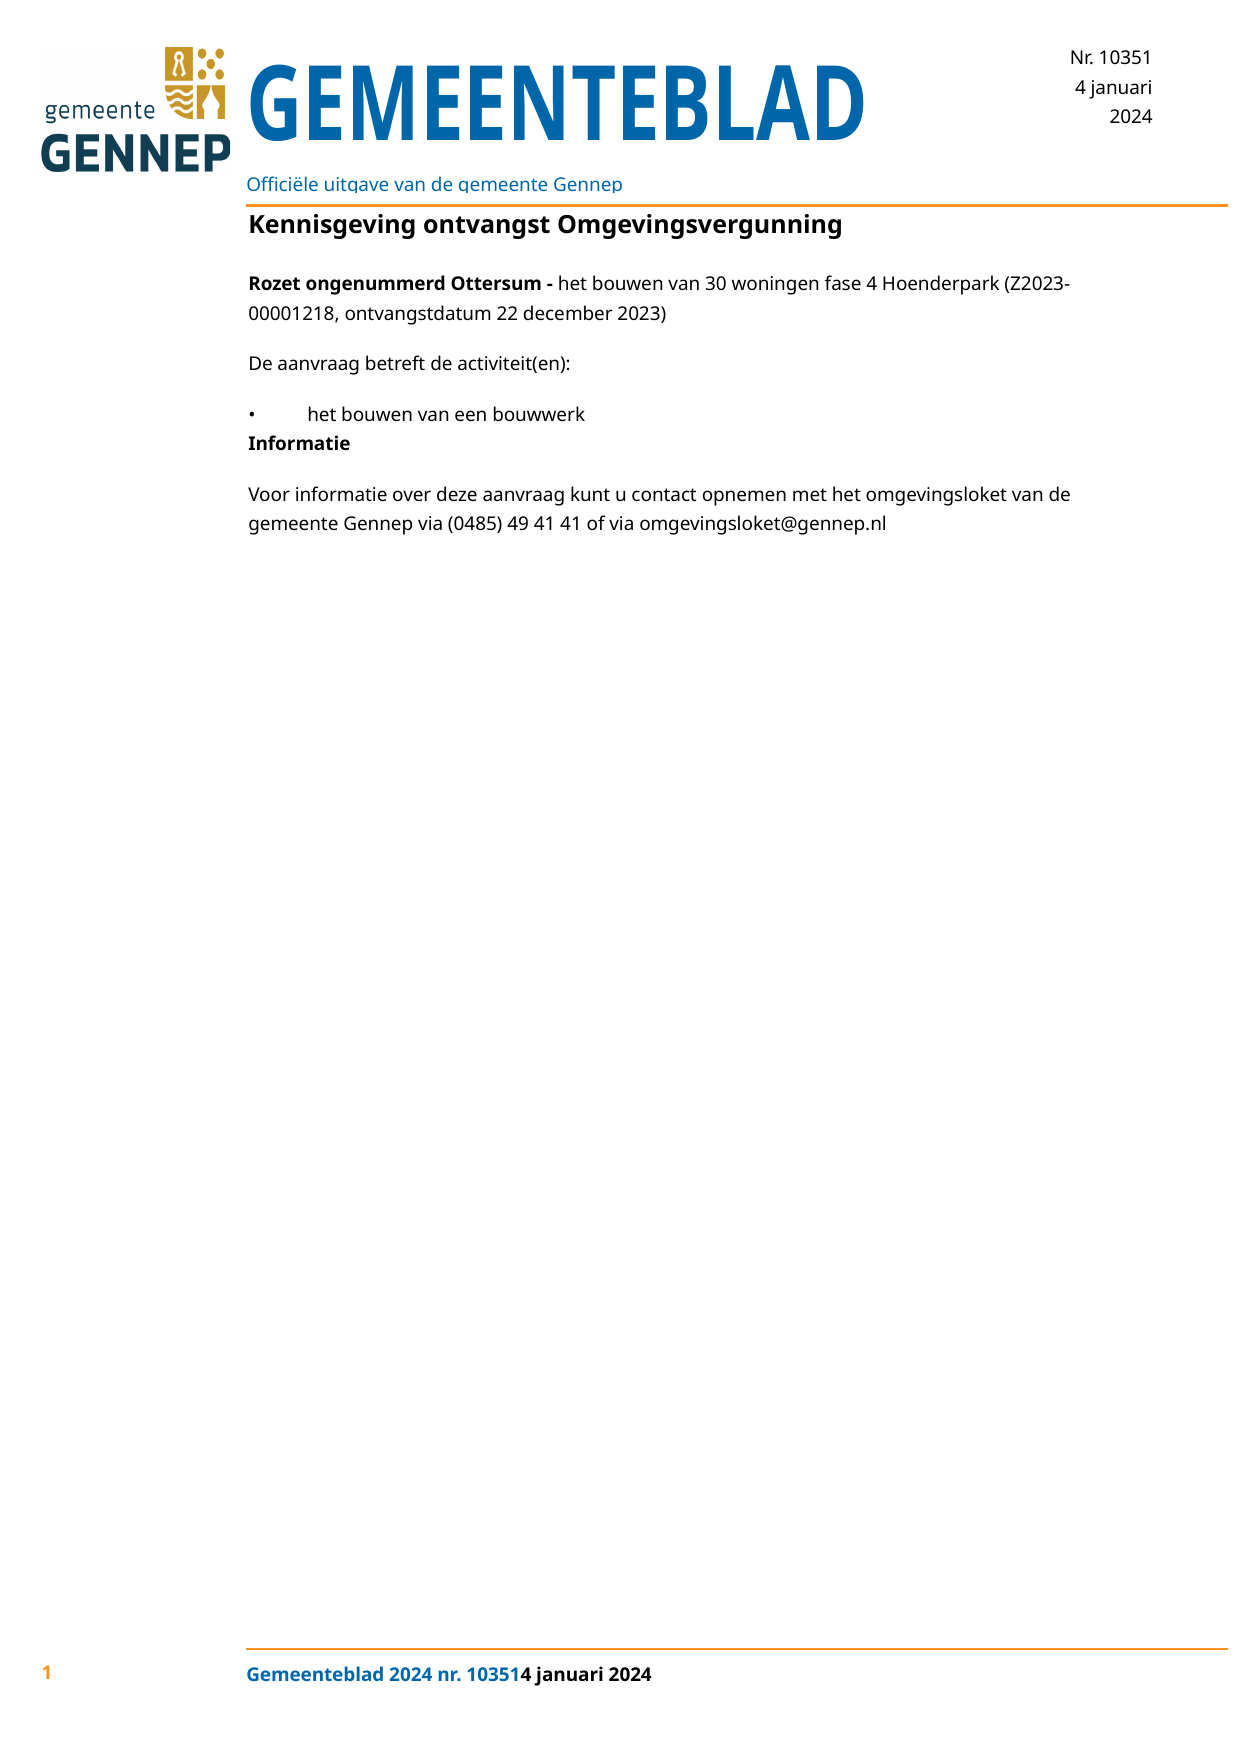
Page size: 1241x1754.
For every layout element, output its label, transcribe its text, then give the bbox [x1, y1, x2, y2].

picture [41, 47, 231, 172]
text Rozet ongenummerd Ottersum - het bouwen van 30 woningen fase 4 Hoenderpark (Z2023-00001218, ontvangstdatum 22 december 2023) [248, 270, 1152, 326]
text Voor informatie over deze aanvraag kunt u contact opnemen met het omgevingsloket van de gemeente Gennep via (0485) 49 41 41 of via omgevingsloket@gennep.nl [248, 481, 1152, 536]
text Informatie [248, 430, 1152, 456]
list het bouwen van een bouwwerk [248, 401, 1152, 426]
text Kennisgeving ontvangst Omgevingsvergunning [248, 207, 1152, 241]
text De aanvraag betreft de activiteit(en): [248, 350, 1152, 376]
